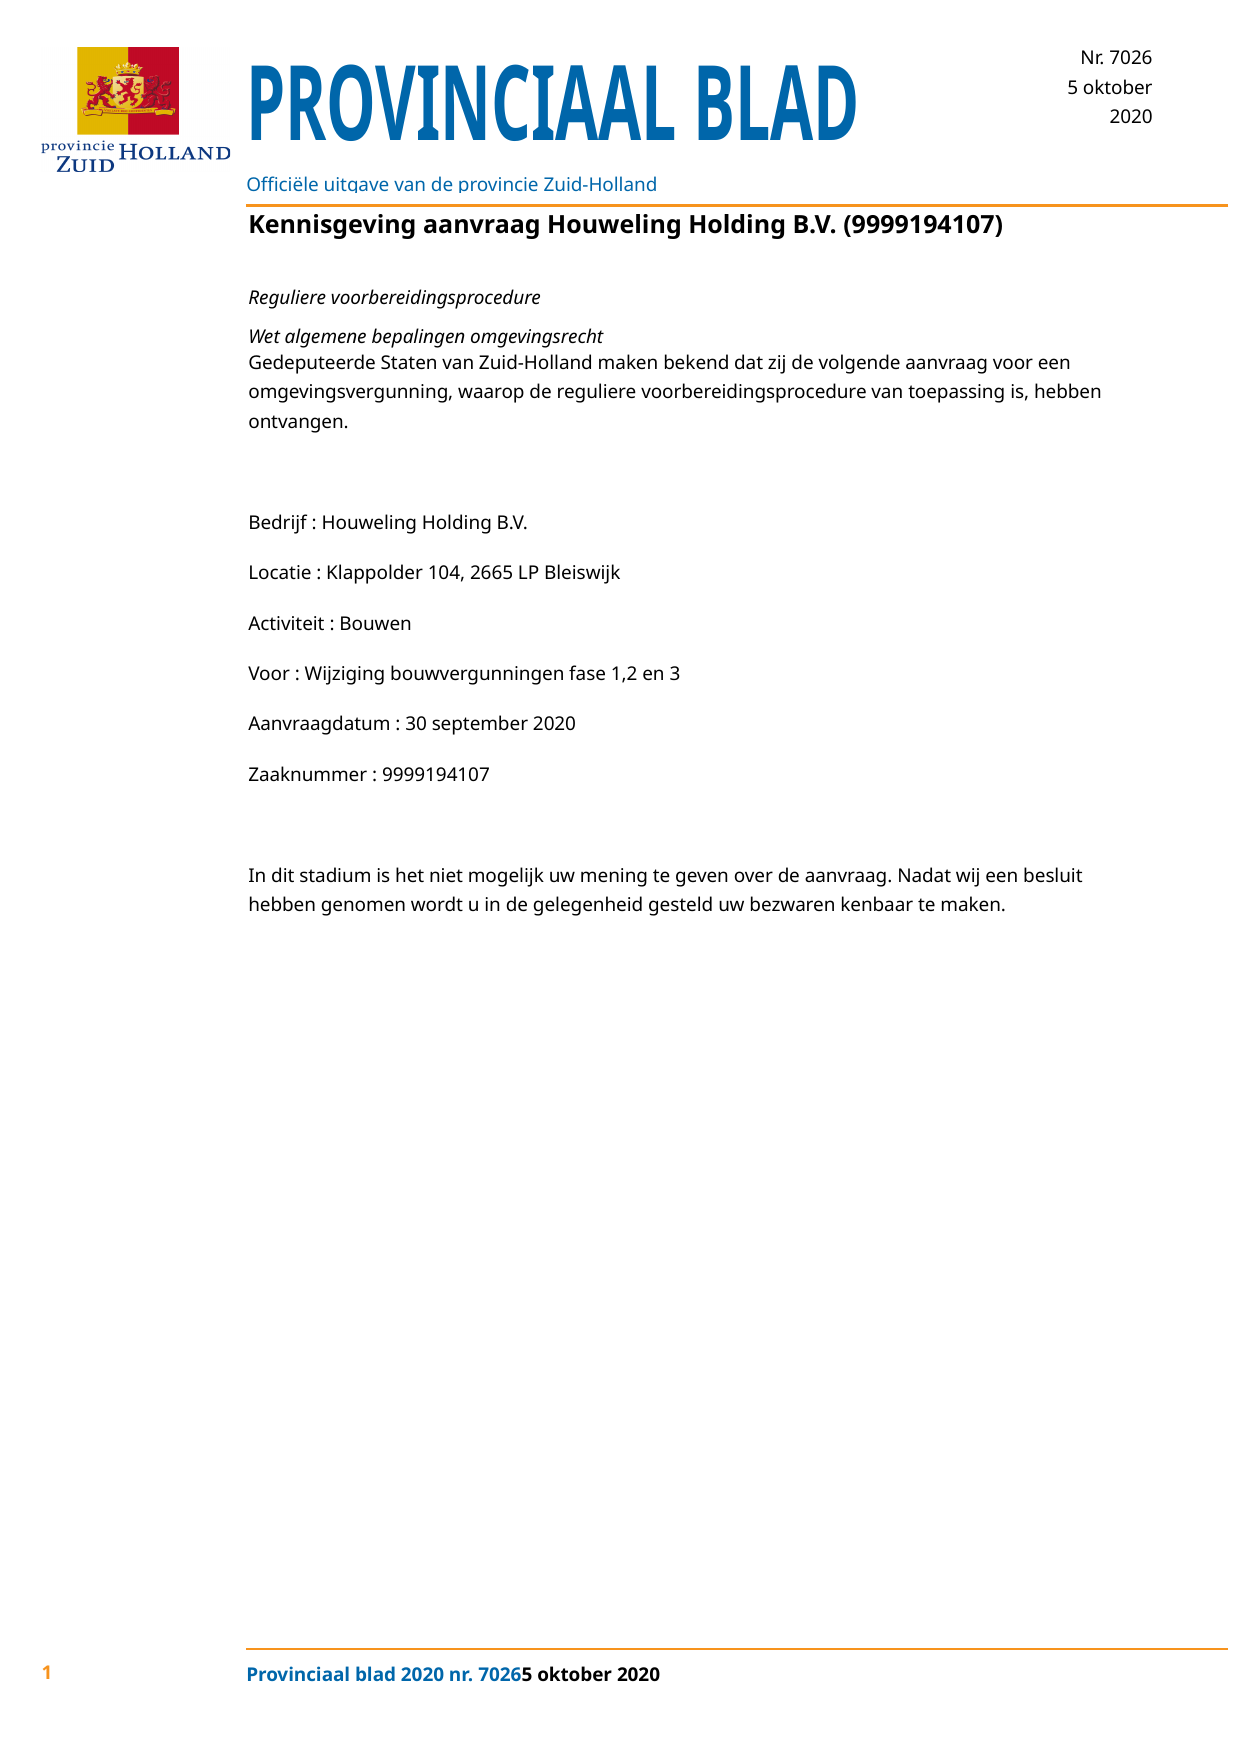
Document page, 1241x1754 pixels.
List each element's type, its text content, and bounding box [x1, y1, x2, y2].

text Kennisgeving aanvraag Houweling Holding B.V. (9999194107) [248, 207, 1152, 241]
text Zaaknummer : 9999194107 [248, 761, 1152, 787]
text Voor : Wijziging bouwvergunningen fase 1,2 en 3 [248, 660, 1152, 686]
text Wet algemene bepalingen omgevingsrecht [248, 323, 1152, 349]
text Gedeputeerde Staten van Zuid-Holland maken bekend dat zij de volgende aanvraag voor een omgevingsvergunning, waarop de reguliere voorbereidingsprocedure van toepassing is, hebben ontvangen. [248, 349, 1152, 434]
text Aanvraagdatum : 30 september 2020 [248, 711, 1152, 736]
text Reguliere voorbereidingsprocedure [248, 284, 1152, 309]
text Locatie : Klappolder 104, 2665 LP Bleiswijk [248, 559, 1152, 585]
picture [41, 47, 231, 172]
text Bedrijf : Houweling Holding B.V. [248, 509, 1152, 534]
text In dit stadium is het niet mogelijk uw mening te geven over de aanvraag. Nadat wij een besluit hebben genomen wordt u in de gelegenheid gesteld uw bezwaren kenbaar te maken. [248, 862, 1152, 917]
text Activiteit : Bouwen [248, 610, 1152, 635]
